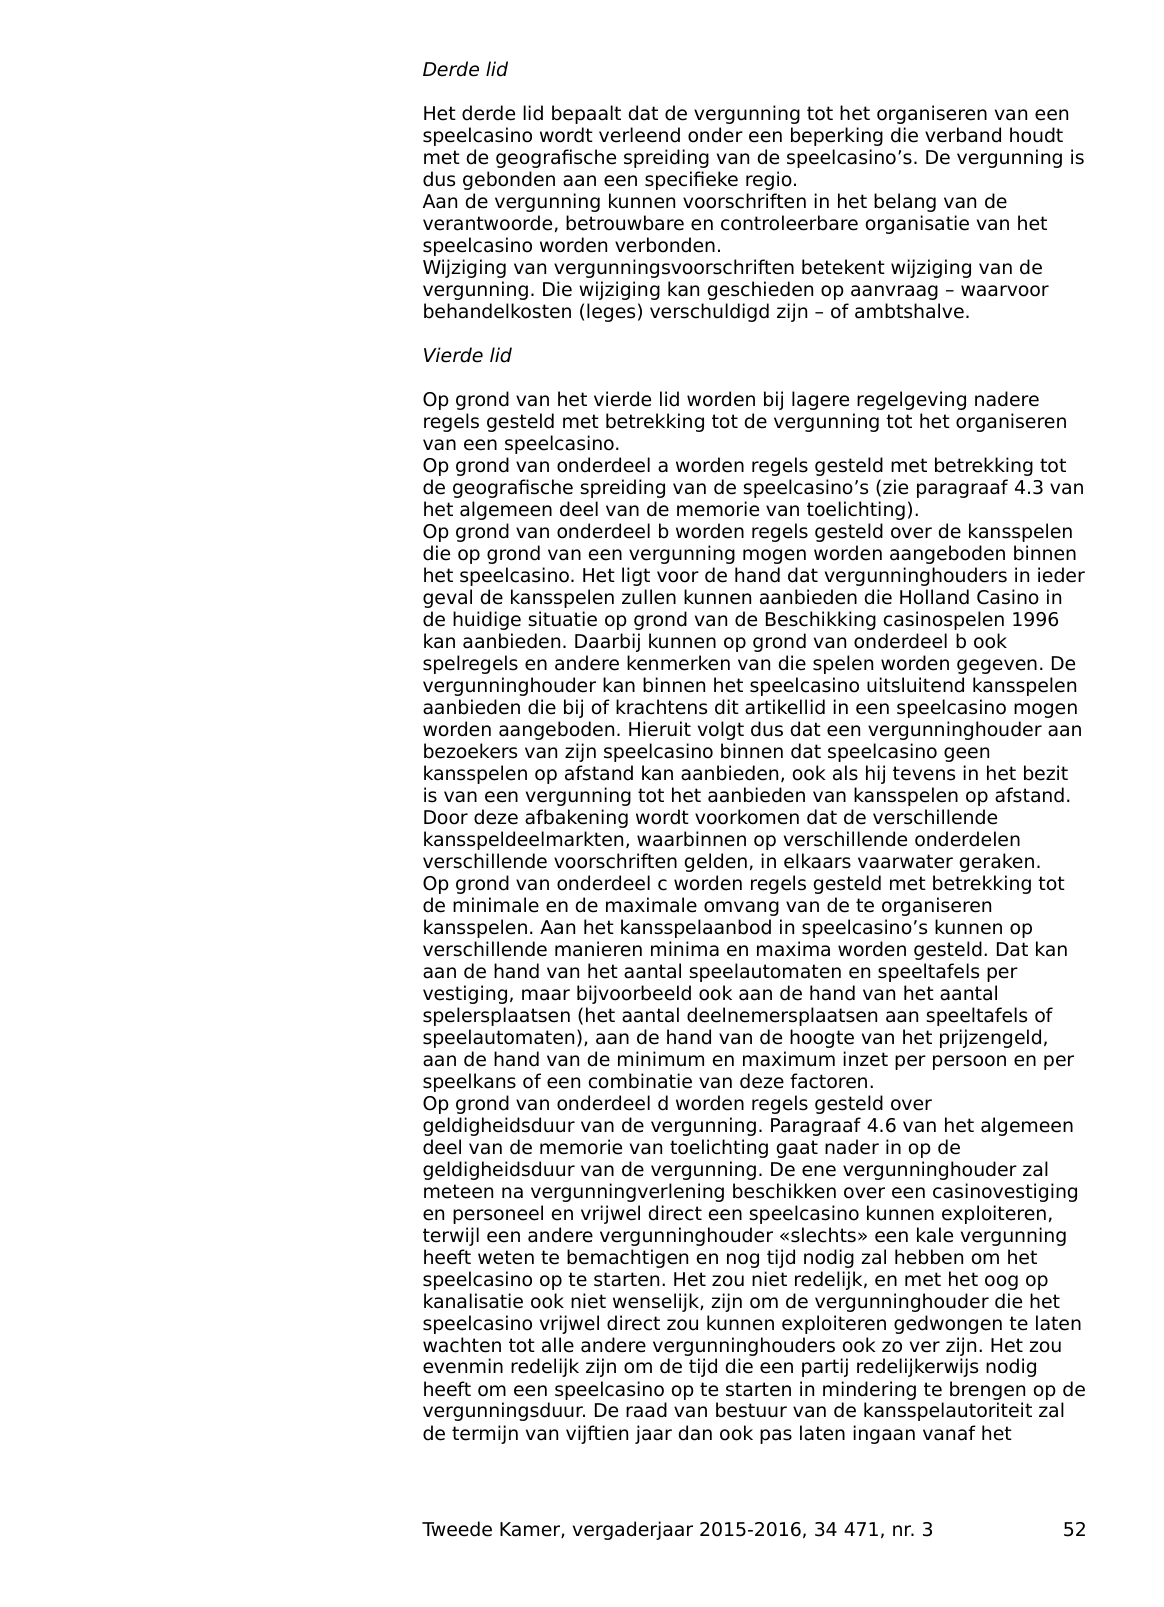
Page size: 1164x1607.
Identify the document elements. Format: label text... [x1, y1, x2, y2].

text Wijziging van vergunningsvoorschriften betekent wijziging van de vergunning. Die wijziging kan geschieden op aanvraag – waarvoor behandelkosten (leges) verschuldigd zijn – of ambtshalve. [422, 257, 1087, 323]
text Het derde lid bepaalt dat de vergunning tot het organiseren van een speelcasino wordt verleend onder een beperking die verband houdt met de geografische spreiding van de speelcasino’s. De vergunning is dus gebonden aan een specifieke regio. [422, 103, 1087, 191]
text Op grond van onderdeel b worden regels gesteld over de kansspelen die op grond van een vergunning mogen worden aangeboden binnen het speelcasino. Het ligt voor de hand dat vergunninghouders in ieder geval de kansspelen zullen kunnen aanbieden die Holland Casino in de huidige situatie op grond van de Beschikking casinospelen 1996 kan aanbieden. Daarbij kunnen op grond van onderdeel b ook spelregels en andere kenmerken van die spelen worden gegeven. De vergunninghouder kan binnen het speelcasino uitsluitend kansspelen aanbieden die bij of krachtens dit artikellid in een speelcasino mogen worden aangeboden. Hieruit volgt dus dat een vergunninghouder aan bezoekers van zijn speelcasino binnen dat speelcasino geen kansspelen op afstand kan aanbieden, ook als hij tevens in het bezit is van een vergunning tot het aanbieden van kansspelen op afstand. Door deze afbakening wordt voorkomen dat de verschillende kansspeldeelmarkten, waarbinnen op verschillende onderdelen verschillende voorschriften gelden, in elkaars vaarwater geraken. [422, 521, 1087, 873]
subtitle Derde lid [422, 59, 1087, 81]
subtitle Vierde lid [422, 345, 1087, 367]
text Op grond van onderdeel c worden regels gesteld met betrekking tot de minimale en de maximale omvang van de te organiseren kansspelen. Aan het kansspelaanbod in speelcasino’s kunnen op verschillende manieren minima en maxima worden gesteld. Dat kan aan de hand van het aantal speelautomaten en speeltafels per vestiging, maar bijvoorbeeld ook aan de hand van het aantal spelersplaatsen (het aantal deelnemersplaatsen aan speeltafels of speelautomaten), aan de hand van de hoogte van het prijzengeld, aan de hand van de minimum en maximum inzet per persoon en per speelkans of een combinatie van deze factoren. [422, 873, 1087, 1093]
text Aan de vergunning kunnen voorschriften in het belang van de verantwoorde, betrouwbare en controleerbare organisatie van het speelcasino worden verbonden. [422, 191, 1087, 257]
text Op grond van onderdeel a worden regels gesteld met betrekking tot de geografische spreiding van de speelcasino’s (zie paragraaf 4.3 van het algemeen deel van de memorie van toelichting). [422, 455, 1087, 521]
text Op grond van het vierde lid worden bij lagere regelgeving nadere regels gesteld met betrekking tot de vergunning tot het organiseren van een speelcasino. [422, 389, 1087, 455]
text Op grond van onderdeel d worden regels gesteld over geldigheidsduur van de vergunning. Paragraaf 4.6 van het algemeen deel van de memorie van toelichting gaat nader in op de geldigheidsduur van de vergunning. De ene vergunninghouder zal meteen na vergunningverlening beschikken over een casinovestiging en personeel en vrijwel direct een speelcasino kunnen exploiteren, terwijl een andere vergunninghouder «slechts» een kale vergunning heeft weten te bemachtigen en nog tijd nodig zal hebben om het speelcasino op te starten. Het zou niet redelijk, en met het oog op kanalisatie ook niet wenselijk, zijn om de vergunninghouder die het speelcasino vrijwel direct zou kunnen exploiteren gedwongen te laten wachten tot alle andere vergunninghouders ook zo ver zijn. Het zou evenmin redelijk zijn om de tijd die een partij redelijkerwijs nodig heeft om een speelcasino op te starten in mindering te brengen op de vergunningsduur. De raad van bestuur van de kansspelautoriteit zal de termijn van vijftien jaar dan ook pas laten ingaan vanaf het [422, 1093, 1087, 1444]
